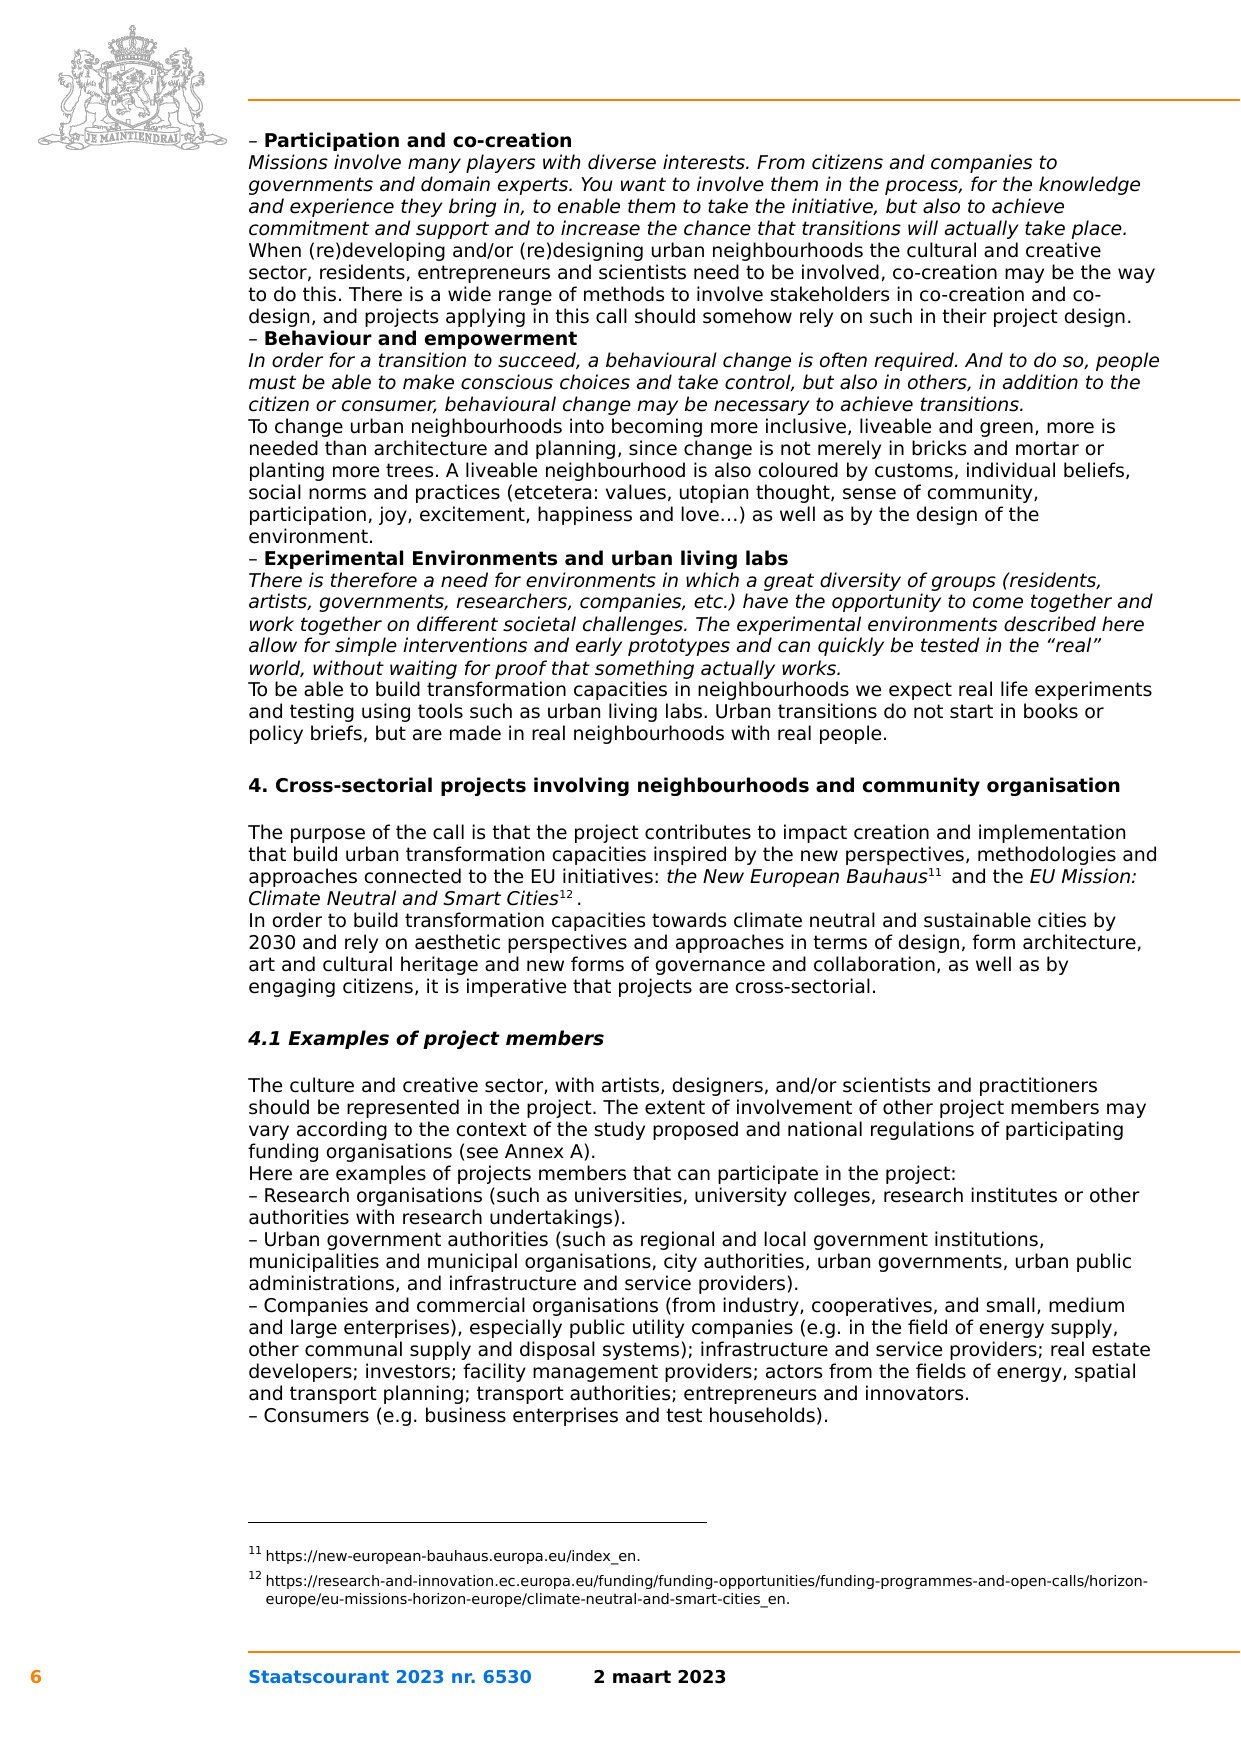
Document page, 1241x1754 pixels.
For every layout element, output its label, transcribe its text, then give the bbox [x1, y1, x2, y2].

text – Participation and co-creation [248, 130, 1163, 152]
text – Behaviour and empowerment [248, 328, 1163, 350]
text – Consumers (e.g. business enterprises and test households). [248, 1405, 1163, 1427]
text Here are examples of projects members that can participate in the project: [248, 1163, 1163, 1185]
text In order for a transition to succeed, a behavioural change is often required. And to do so, people must be able to make conscious choices and take control, but also in others, in addition to the citizen or consumer, behavioural change may be necessary to achieve transitions. [248, 350, 1163, 416]
text When (re)developing and/or (re)designing urban neighbourhoods the cultural and creative sector, residents, entrepreneurs and scientists need to be involved, co-creation may be the way to do this. There is a wide range of methods to involve stakeholders in co-creation and co-design, and projects applying in this call should somehow rely on such in their project design. [248, 240, 1163, 328]
text There is therefore a need for environments in which a great diversity of groups (residents, artists, governments, researchers, companies, etc.) have the opportunity to come together and work together on different societal challenges. The experimental environments described here allow for simple interventions and early prototypes and can quickly be tested in the “real” world, without waiting for proof that something actually works. [248, 569, 1163, 679]
text – Experimental Environments and urban living labs [248, 547, 1163, 569]
text To change urban neighbourhoods into becoming more inclusive, liveable and green, more is needed than architecture and planning, since change is not merely in bricks and mortar or planting more trees. A liveable neighbourhood is also coloured by customs, individual beliefs, social norms and practices (etcetera: values, utopian thought, sense of community, participation, joy, excitement, happiness and love…) as well as by the design of the environment. [248, 416, 1163, 547]
text – Research organisations (such as universities, university colleges, research institutes or other authorities with research undertakings). [248, 1185, 1163, 1229]
text – Companies and commercial organisations (from industry, cooperatives, and small, medium and large enterprises), especially public utility companies (e.g. in the field of energy supply, other communal supply and disposal systems); infrastructure and service providers; real estate developers; investors; facility management providers; actors from the fields of energy, spatial and transport planning; transport authorities; entrepreneurs and innovators. [248, 1295, 1163, 1405]
text To be able to build transformation capacities in neighbourhoods we expect real life experiments and testing using tools such as urban living labs. Urban transitions do not start in books or policy briefs, but are made in real neighbourhoods with real people. [248, 679, 1163, 745]
text https://research-and-innovation.ec.europa.eu/funding/funding-opportunities/funding-programmes-and-open-calls/horizon-europe/eu-missions-horizon-europe/climate-neutral-and-smart-cities_en. [248, 1569, 1163, 1608]
picture [38, 25, 227, 150]
subtitle 4.1 Examples of project members [248, 1028, 1163, 1050]
text – Urban government authorities (such as regional and local government institutions, municipalities and municipal organisations, city authorities, urban governments, urban public administrations, and infrastructure and service providers). [248, 1229, 1163, 1295]
text https://new-european-bauhaus.europa.eu/index_en. [248, 1544, 1163, 1566]
subtitle 4. Cross-sectorial projects involving neighbourhoods and community organisation [248, 775, 1163, 797]
text The purpose of the call is that the project contributes to impact creation and implementation that build urban transformation capacities inspired by the new perspectives, methodologies and approaches connected to the EU initiatives: the New European Bauhaus and the EU Mission: Climate Neutral and Smart Cities. [248, 822, 1163, 910]
text In order to build transformation capacities towards climate neutral and sustainable cities by 2030 and rely on aesthetic perspectives and approaches in terms of design, form architecture, art and cultural heritage and new forms of governance and collaboration, as well as by engaging citizens, it is imperative that projects are cross-sectorial. [248, 910, 1163, 998]
text Missions involve many players with diverse interests. From citizens and companies to governments and domain experts. You want to involve them in the process, for the knowledge and experience they bring in, to enable them to take the initiative, but also to achieve commitment and support and to increase the chance that transitions will actually take place. [248, 152, 1163, 240]
text The culture and creative sector, with artists, designers, and/or scientists and practitioners should be represented in the project. The extent of involvement of other project members may vary according to the context of the study proposed and national regulations of participating funding organisations (see Annex A). [248, 1075, 1163, 1163]
